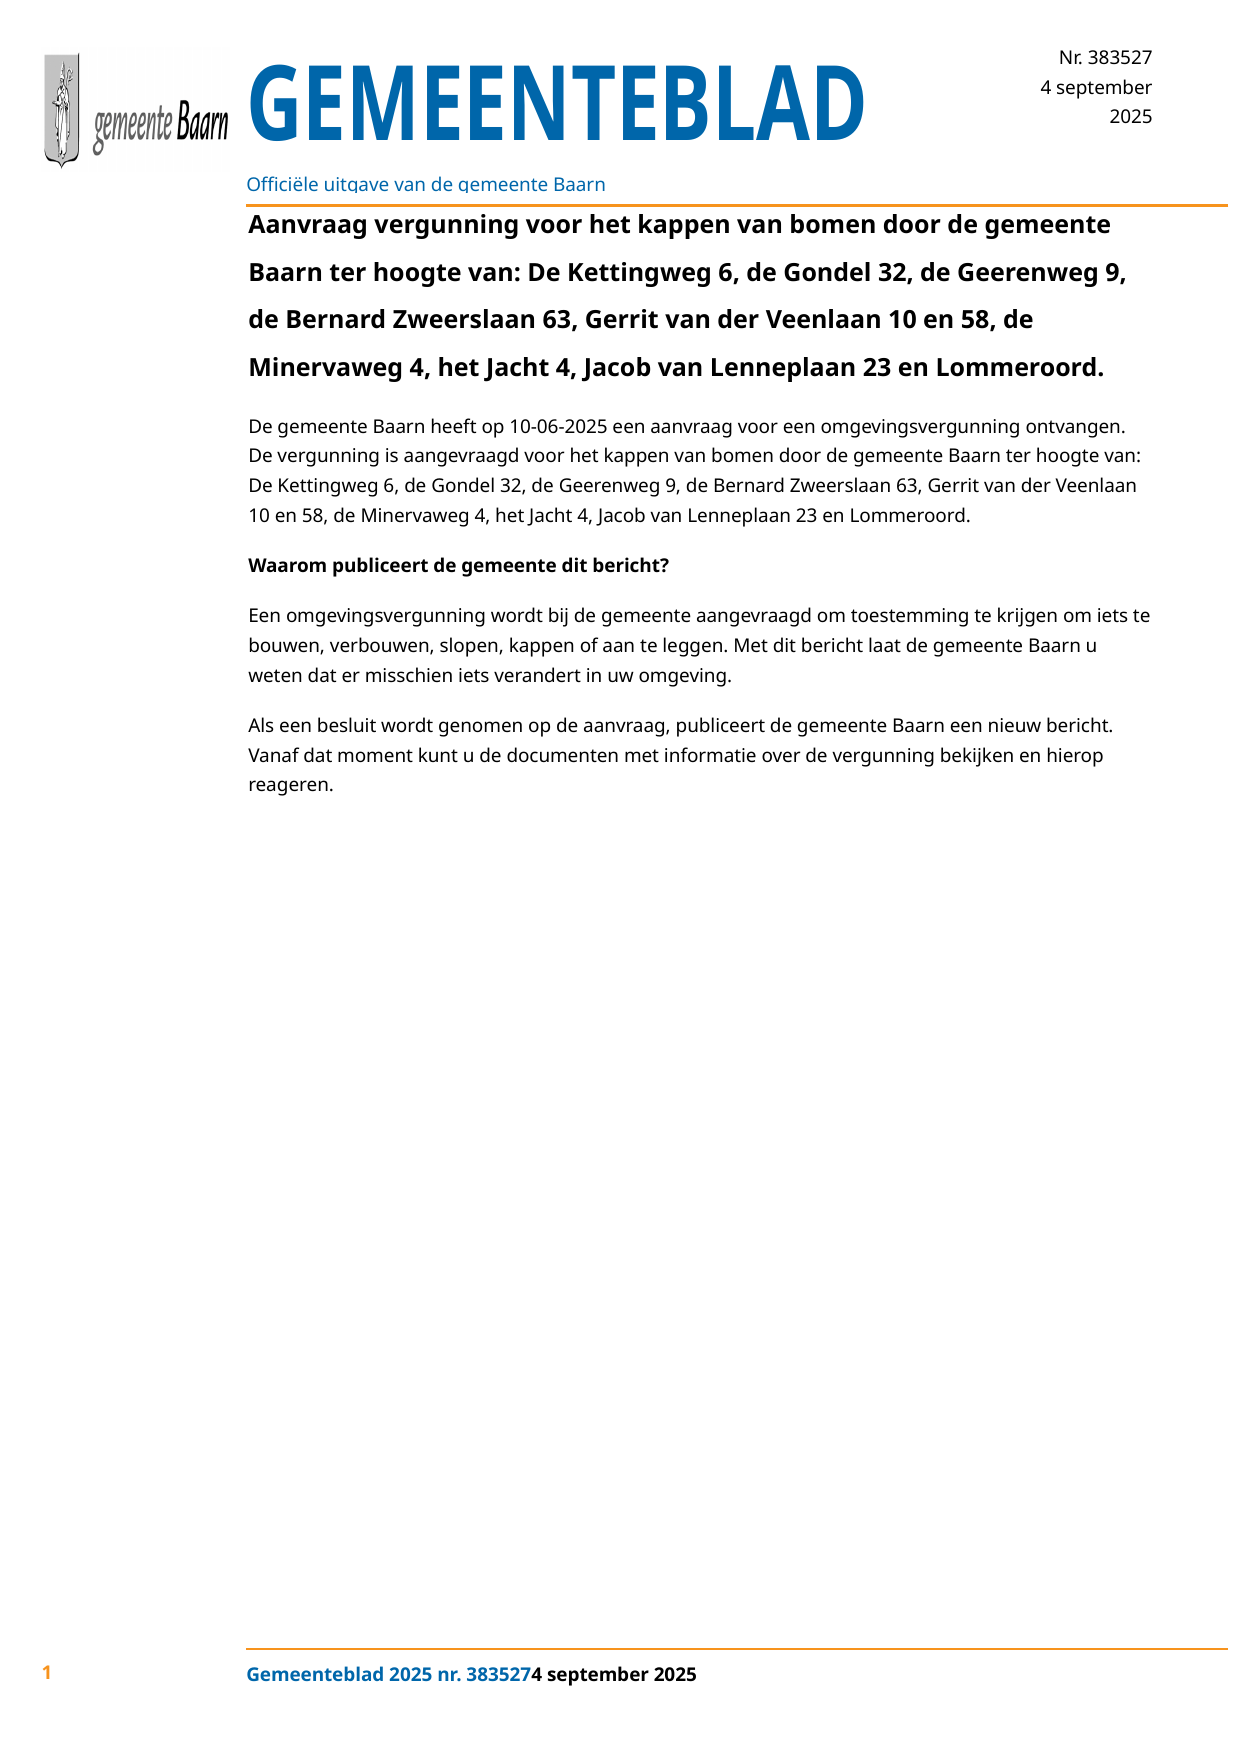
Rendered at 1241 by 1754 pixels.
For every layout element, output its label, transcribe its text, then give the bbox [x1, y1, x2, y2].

picture [41, 47, 231, 172]
text Als een besluit wordt genomen op de aanvraag, publiceert de gemeente Baarn een nieuw bericht. Vanaf dat moment kunt u de documenten met informatie over de vergunning bekijken en hierop reageren. [248, 712, 1152, 797]
text Waarom publiceert de gemeente dit bericht? [248, 552, 1152, 578]
text Aanvraag vergunning voor het kappen van bomen door de gemeente Baarn ter hoogte van: De Kettingweg 6, de Gondel 32, de Geerenweg 9, de Bernard Zweerslaan 63, Gerrit van der Veenlaan 10 en 58, de Minervaweg 4, het Jacht 4, Jacob van Lenneplaan 23 en Lommeroord. [248, 207, 1152, 384]
text Een omgevingsvergunning wordt bij de gemeente aangevraagd om toestemming te krijgen om iets te bouwen, verbouwen, slopen, kappen of aan te leggen. Met dit bericht laat de gemeente Baarn u weten dat er misschien iets verandert in uw omgeving. [248, 603, 1152, 688]
text De gemeente Baarn heeft op 10-06-2025 een aanvraag voor een omgevingsvergunning ontvangen. De vergunning is aangevraagd voor het kappen van bomen door de gemeente Baarn ter hoogte van: De Kettingweg 6, de Gondel 32, de Geerenweg 9, de Bernard Zweerslaan 63, Gerrit van der Veenlaan 10 en 58, de Minervaweg 4, het Jacht 4, Jacob van Lenneplaan 23 en Lommeroord. [248, 413, 1152, 528]
